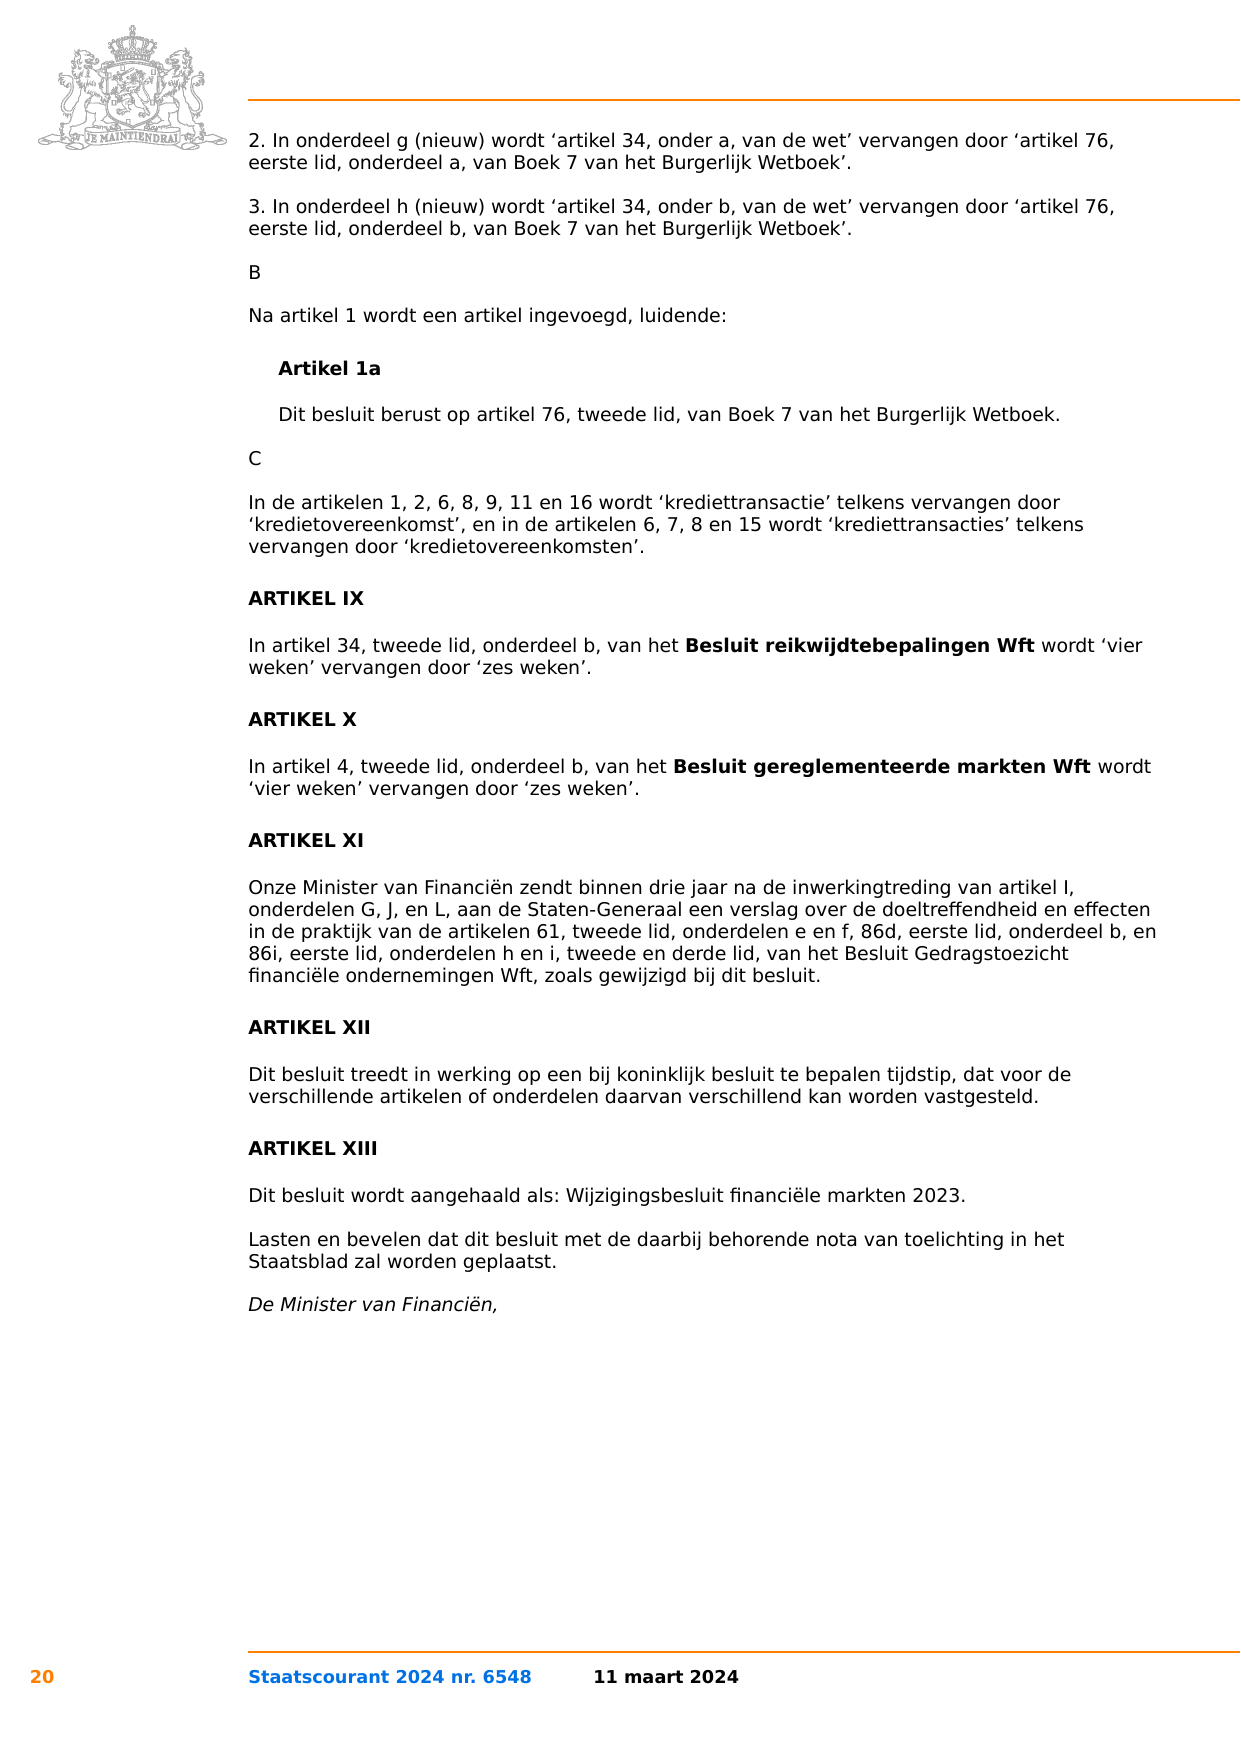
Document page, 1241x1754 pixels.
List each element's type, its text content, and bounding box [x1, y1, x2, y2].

subtitle ARTIKEL IX [248, 588, 1163, 610]
text Dit besluit berust op artikel 76, tweede lid, van Boek 7 van het Burgerlijk Wetboek. [278, 404, 1163, 426]
subtitle ARTIKEL X [248, 709, 1163, 731]
subtitle ARTIKEL XII [248, 1017, 1163, 1039]
text Onze Minister van Financiën zendt binnen drie jaar na de inwerkingtreding van artikel I, onderdelen G, J, en L, aan de Staten-Generaal een verslag over de doeltreffendheid en effecten in de praktijk van de artikelen 61, tweede lid, onderdelen e en f, 86d, eerste lid, onderdeel b, en 86i, eerste lid, onderdelen h en i, tweede en derde lid, van het Besluit Gedragstoezicht financiële ondernemingen Wft, zoals gewijzigd bij dit besluit. [248, 877, 1163, 987]
text B [248, 262, 1163, 283]
subtitle ARTIKEL XI [248, 830, 1163, 852]
text In artikel 4, tweede lid, onderdeel b, van het Besluit gereglementeerde markten Wft wordt ‘vier weken’ vervangen door ‘zes weken’. [248, 756, 1163, 800]
picture [38, 25, 227, 150]
text In artikel 34, tweede lid, onderdeel b, van het Besluit reikwijdtebepalingen Wft wordt ‘vier weken’ vervangen door ‘zes weken’. [248, 635, 1163, 679]
text 3. In onderdeel h (nieuw) wordt ‘artikel 34, onder b, van de wet’ vervangen door ‘artikel 76, eerste lid, onderdeel b, van Boek 7 van het Burgerlijk Wetboek’. [248, 196, 1163, 240]
subtitle ARTIKEL XIII [248, 1138, 1163, 1160]
text Dit besluit treedt in werking op een bij koninklijk besluit te bepalen tijdstip, dat voor de verschillende artikelen of onderdelen daarvan verschillend kan worden vastgesteld. [248, 1064, 1163, 1108]
text De Minister van Financiën, [248, 1294, 1163, 1316]
text C [248, 448, 1163, 470]
text Na artikel 1 wordt een artikel ingevoegd, luidende: [248, 305, 1163, 327]
text 2. In onderdeel g (nieuw) wordt ‘artikel 34, onder a, van de wet’ vervangen door ‘artikel 76, eerste lid, onderdeel a, van Boek 7 van het Burgerlijk Wetboek’. [248, 130, 1163, 174]
text In de artikelen 1, 2, 6, 8, 9, 11 en 16 wordt ‘krediettransactie’ telkens vervangen door ‘kredietovereenkomst’, en in de artikelen 6, 7, 8 en 15 wordt ‘krediettransacties’ telkens vervangen door ‘kredietovereenkomsten’. [248, 492, 1163, 558]
subtitle Artikel 1a [278, 357, 1163, 379]
text Lasten en bevelen dat dit besluit met de daarbij behorende nota van toelichting in het Staatsblad zal worden geplaatst. [248, 1228, 1163, 1272]
text Dit besluit wordt aangehaald als: Wijzigingsbesluit financiële markten 2023. [248, 1185, 1163, 1207]
